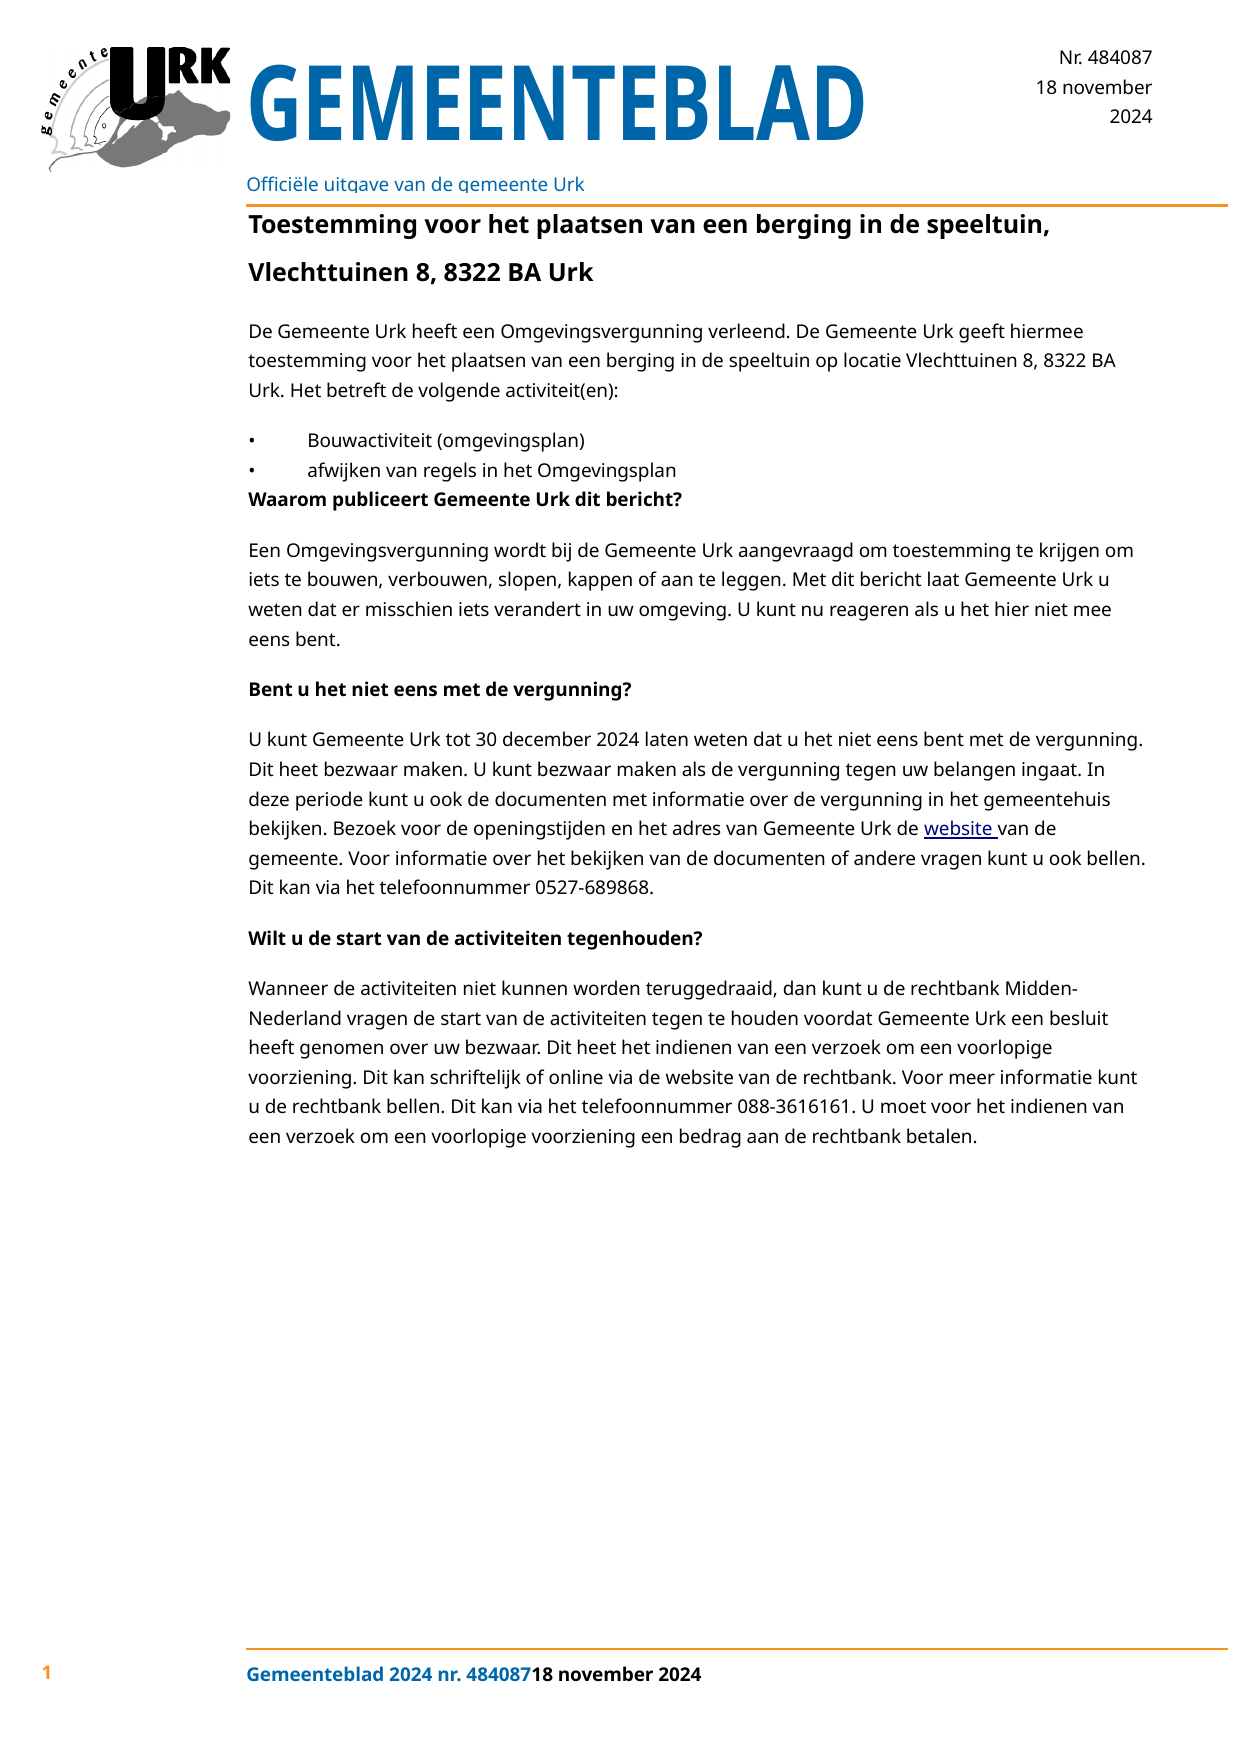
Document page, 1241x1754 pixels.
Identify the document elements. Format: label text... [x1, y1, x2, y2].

text Wilt u de start van de activiteiten tegenhouden? [248, 925, 1152, 951]
text De Gemeente Urk heeft een Omgevingsvergunning verleend. De Gemeente Urk geeft hiermee toestemming voor het plaatsen van een berging in de speeltuin op locatie Vlechttuinen 8, 8322 BA Urk. Het betreft de volgende activiteit(en): [248, 318, 1152, 403]
text Waarom publiceert Gemeente Urk dit bericht? [248, 487, 1152, 512]
text Toestemming voor het plaatsen van een berging in de speeltuin, Vlechttuinen 8, 8322 BA Urk [248, 207, 1152, 288]
list Bouwactiviteit (omgevingsplan) [248, 427, 1152, 453]
text Bent u het niet eens met de vergunning? [248, 676, 1152, 702]
list afwijken van regels in het Omgevingsplan [248, 457, 1152, 483]
text U kunt Gemeente Urk tot 30 december 2024 laten weten dat u het niet eens bent met de vergunning. Dit heet bezwaar maken. U kunt bezwaar maken als de vergunning tegen uw belangen ingaat. In deze periode kunt u ook de documenten met informatie over de vergunning in het gemeentehuis bekijken. Bezoek voor de openingstijden en het adres van Gemeente Urk de website van de gemeente. Voor informatie over het bekijken van de documenten of andere vragen kunt u ook bellen. Dit kan via het telefoonnummer 0527-689868. [248, 727, 1152, 900]
text Wanneer de activiteiten niet kunnen worden teruggedraaid, dan kunt u de rechtbank Midden-Nederland vragen de start van de activiteiten tegen te houden voordat Gemeente Urk een besluit heeft genomen over uw bezwaar. Dit heet het indienen van een verzoek om een voorlopige voorziening. Dit kan schriftelijk of online via de website van de rechtbank. Voor meer informatie kunt u de rechtbank bellen. Dit kan via het telefoonnummer 088-3616161. U moet voor het indienen van een verzoek om een voorlopige voorziening een bedrag aan de rechtbank betalen. [248, 975, 1152, 1149]
text Een Omgevingsvergunning wordt bij de Gemeente Urk aangevraagd om toestemming te krijgen om iets te bouwen, verbouwen, slopen, kappen of aan te leggen. Met dit bericht laat Gemeente Urk u weten dat er misschien iets verandert in uw omgeving. U kunt nu reageren als u het hier niet mee eens bent. [248, 537, 1152, 652]
picture [41, 47, 231, 172]
